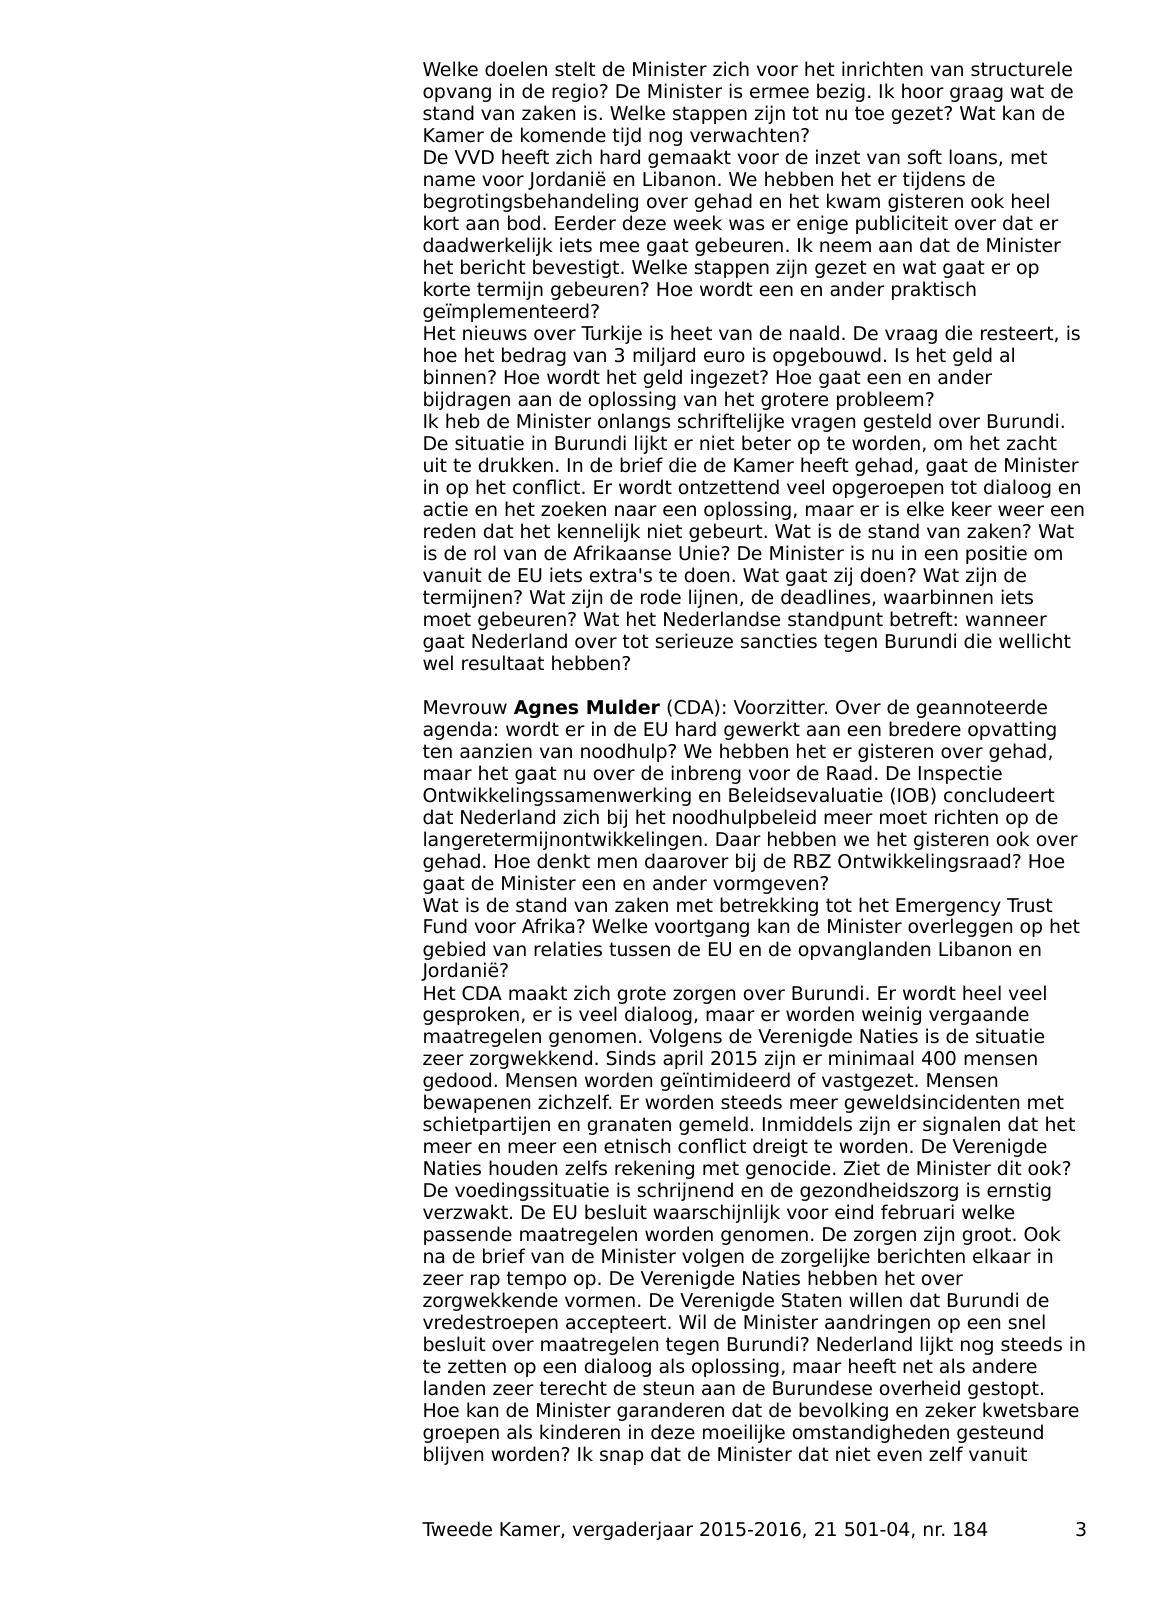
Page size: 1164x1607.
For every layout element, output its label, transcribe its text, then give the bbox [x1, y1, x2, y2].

text Welke doelen stelt de Minister zich voor het inrichten van structurele opvang in de regio? De Minister is ermee bezig. Ik hoor graag wat de stand van zaken is. Welke stappen zijn tot nu toe gezet? Wat kan de Kamer de komende tijd nog verwachten? [422, 59, 1087, 147]
text Ik heb de Minister onlangs schriftelijke vragen gesteld over Burundi. De situatie in Burundi lijkt er niet beter op te worden, om het zacht uit te drukken. In de brief die de Kamer heeft gehad, gaat de Minister in op het conflict. Er wordt ontzettend veel opgeroepen tot dialoog en actie en het zoeken naar een oplossing, maar er is elke keer weer een reden dat het kennelijk niet gebeurt. Wat is de stand van zaken? Wat is de rol van de Afrikaanse Unie? De Minister is nu in een positie om vanuit de EU iets extra's te doen. Wat gaat zij doen? Wat zijn de termijnen? Wat zijn de rode lijnen, de deadlines, waarbinnen iets moet gebeuren? Wat het Nederlandse standpunt betreft: wanneer gaat Nederland over tot serieuze sancties tegen Burundi die wellicht wel resultaat hebben? [422, 411, 1087, 674]
text Het nieuws over Turkije is heet van de naald. De vraag die resteert, is hoe het bedrag van 3 miljard euro is opgebouwd. Is het geld al binnen? Hoe wordt het geld ingezet? Hoe gaat een en ander bijdragen aan de oplossing van het grotere probleem? [422, 323, 1087, 411]
text De VVD heeft zich hard gemaakt voor de inzet van soft loans, met name voor Jordanië en Libanon. We hebben het er tijdens de begrotingsbehandeling over gehad en het kwam gisteren ook heel kort aan bod. Eerder deze week was er enige publiciteit over dat er daadwerkelijk iets mee gaat gebeuren. Ik neem aan dat de Minister het bericht bevestigt. Welke stappen zijn gezet en wat gaat er op korte termijn gebeuren? Hoe wordt een en ander praktisch geïmplementeerd? [422, 147, 1087, 323]
text Het CDA maakt zich grote zorgen over Burundi. Er wordt heel veel gesproken, er is veel dialoog, maar er worden weinig vergaande maatregelen genomen. Volgens de Verenigde Naties is de situatie zeer zorgwekkend. Sinds april 2015 zijn er minimaal 400 mensen gedood. Mensen worden geïntimideerd of vastgezet. Mensen bewapenen zichzelf. Er worden steeds meer geweldsincidenten met schietpartijen en granaten gemeld. Inmiddels zijn er signalen dat het meer en meer een etnisch conflict dreigt te worden. De Verenigde Naties houden zelfs rekening met genocide. Ziet de Minister dit ook? De voedingssituatie is schrijnend en de gezondheidszorg is ernstig verzwakt. De EU besluit waarschijnlijk voor eind februari welke passende maatregelen worden genomen. De zorgen zijn groot. Ook na de brief van de Minister volgen de zorgelijke berichten elkaar in zeer rap tempo op. De Verenigde Naties hebben het over zorgwekkende vormen. De Verenigde Staten willen dat Burundi de vredestroepen accepteert. Wil de Minister aandringen op een snel besluit over maatregelen tegen Burundi? Nederland lijkt nog steeds in te zetten op een dialoog als oplossing, maar heeft net als andere landen zeer terecht de steun aan de Burundese overheid gestopt. Hoe kan de Minister garanderen dat de bevolking en zeker kwetsbare groepen als kinderen in deze moeilijke omstandigheden gesteund blijven worden? Ik snap dat de Minister dat niet even zelf vanuit [422, 982, 1087, 1466]
text Mevrouw Agnes Mulder (CDA): Voorzitter. Over de geannoteerde agenda: wordt er in de EU hard gewerkt aan een bredere opvatting ten aanzien van noodhulp? We hebben het er gisteren over gehad, maar het gaat nu over de inbreng voor de Raad. De Inspectie Ontwikkelingssamenwerking en Beleidsevaluatie (IOB) concludeert dat Nederland zich bij het noodhulpbeleid meer moet richten op de langeretermijnontwikkelingen. Daar hebben we het gisteren ook over gehad. Hoe denkt men daarover bij de RBZ Ontwikkelingsraad? Hoe gaat de Minister een en ander vormgeven? [422, 697, 1087, 894]
text Wat is de stand van zaken met betrekking tot het Emergency Trust Fund voor Afrika? Welke voortgang kan de Minister overleggen op het gebied van relaties tussen de EU en de opvanglanden Libanon en Jordanië? [422, 894, 1087, 982]
